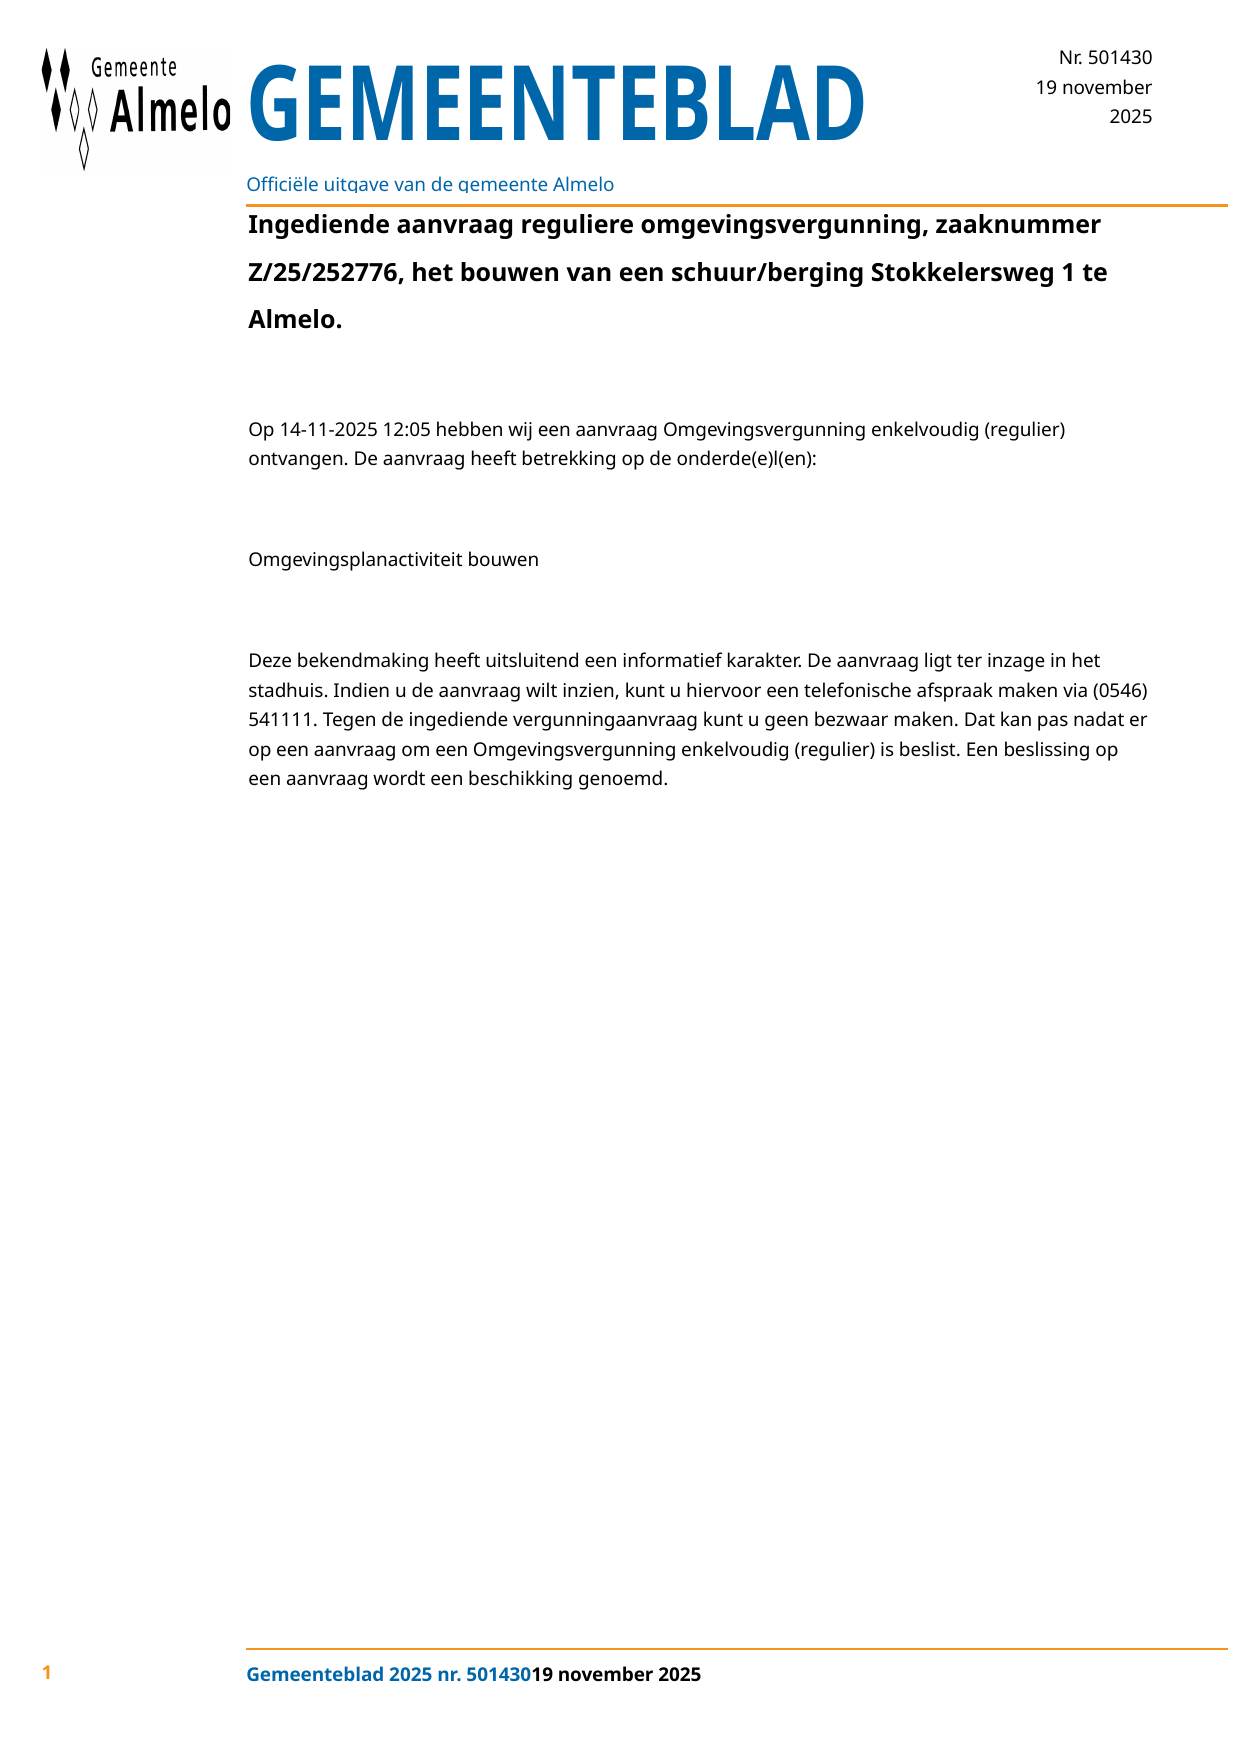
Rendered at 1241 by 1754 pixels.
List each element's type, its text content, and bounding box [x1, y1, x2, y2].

text Op 14-11-2025 12:05 hebben wij een aanvraag Omgevingsvergunning enkelvoudig (regulier) ontvangen. De aanvraag heeft betrekking op de onderde(e)l(en): [248, 416, 1152, 471]
text Omgevingsplanactiviteit bouwen [248, 546, 1152, 572]
text Ingediende aanvraag reguliere omgevingsvergunning, zaaknummer Z/25/252776, het bouwen van een schuur/berging Stokkelersweg 1 te Almelo. [248, 207, 1152, 336]
text Deze bekendmaking heeft uitsluitend een informatief karakter. De aanvraag ligt ter inzage in het stadhuis. Indien u de aanvraag wilt inzien, kunt u hiervoor een telefonische afspraak maken via (0546) 541111. Tegen de ingediende vergunningaanvraag kunt u geen bezwaar maken. Dat kan pas nadat er op een aanvraag om een Omgevingsvergunning enkelvoudig (regulier) is beslist. Een beslissing op een aanvraag wordt een beschikking genoemd. [248, 647, 1152, 791]
picture [41, 47, 231, 172]
